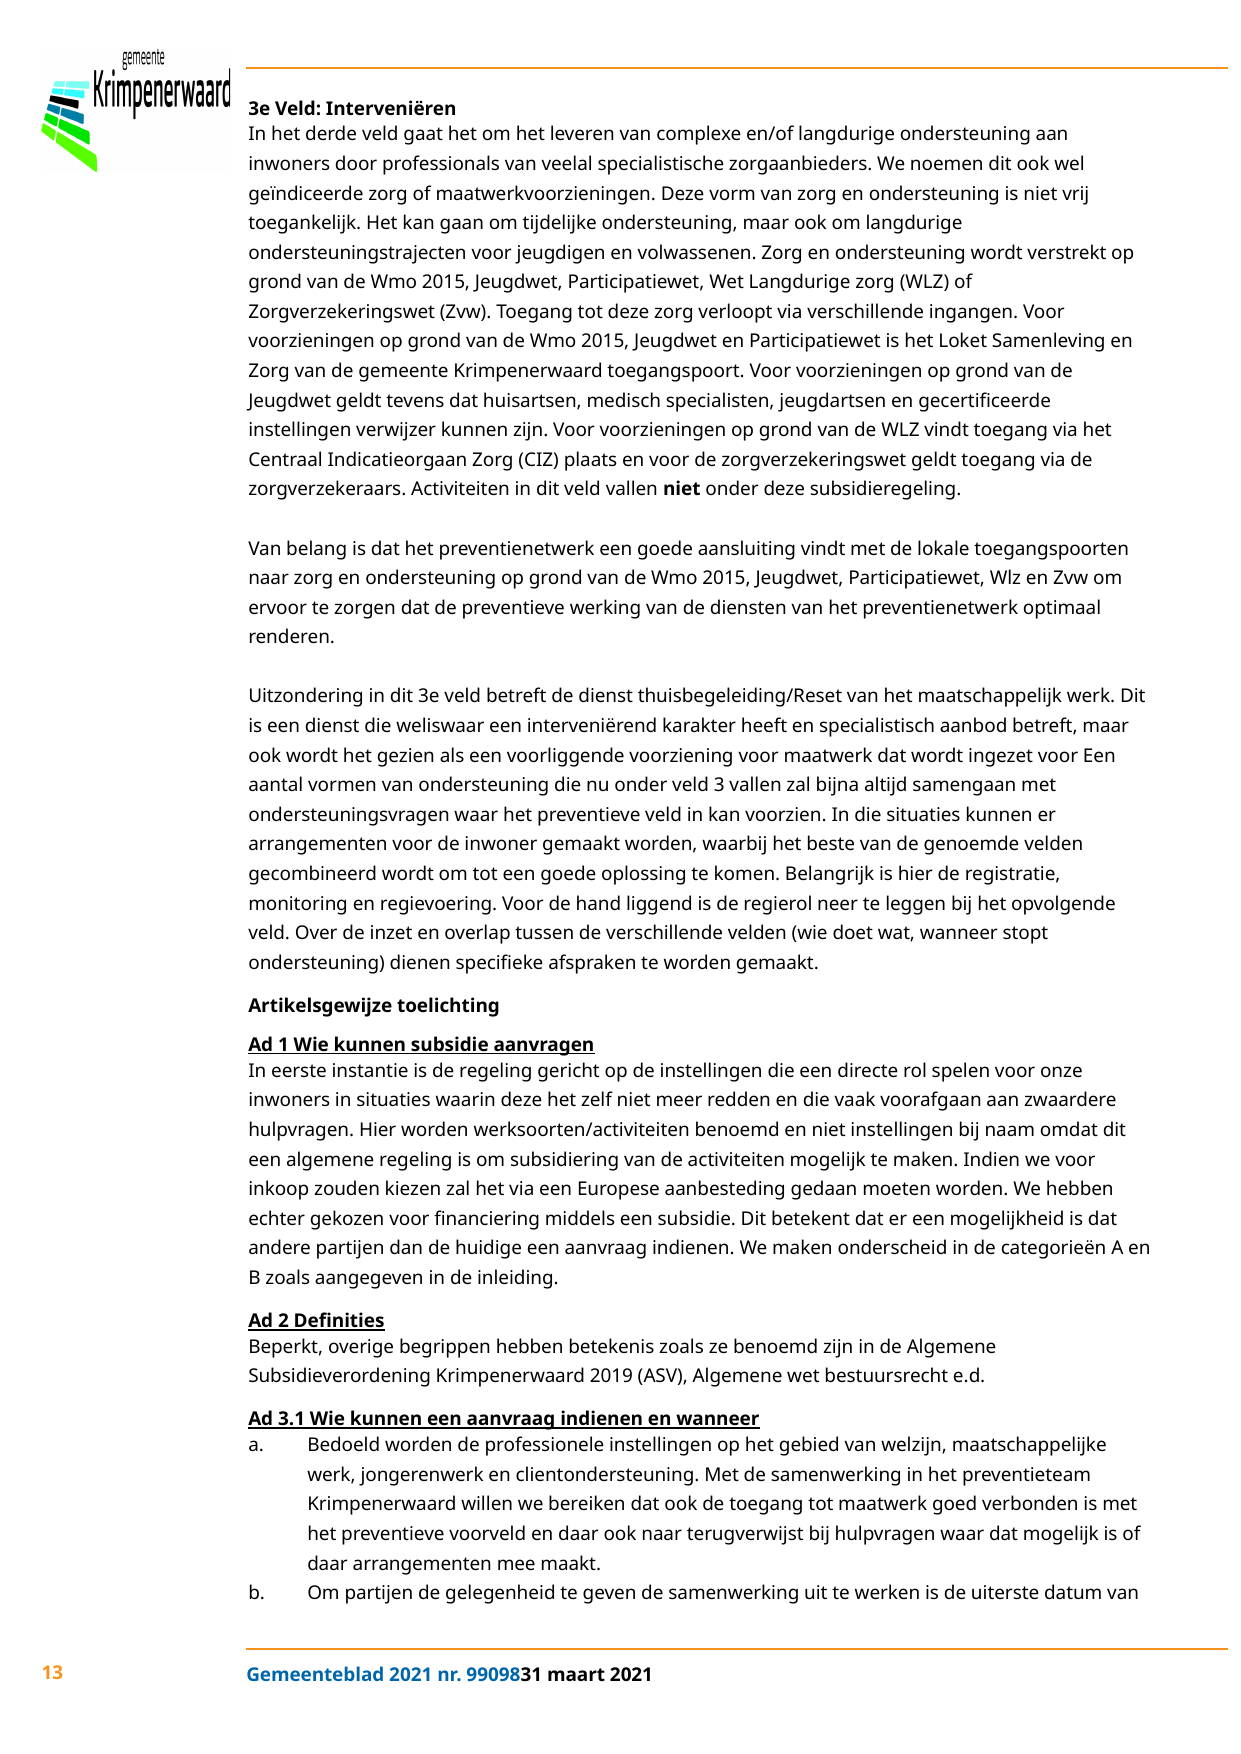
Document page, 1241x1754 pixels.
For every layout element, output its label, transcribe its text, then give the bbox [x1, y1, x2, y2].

text Uitzondering in dit 3e veld betreft de dienst thuisbegeleiding/Reset van het maatschappelijk werk. Dit is een dienst die weliswaar een interveniërend karakter heeft en specialistisch aanbod betreft, maar ook wordt het gezien als een voorliggende voorziening voor maatwerk dat wordt ingezet voor Een aantal vormen van ondersteuning die nu onder veld 3 vallen zal bijna altijd samengaan met ondersteuningsvragen waar het preventieve veld in kan voorzien. In die situaties kunnen er arrangementen voor de inwoner gemaakt worden, waarbij het beste van de genoemde velden gecombineerd wordt om tot een goede oplossing te komen. Belangrijk is hier de registratie, monitoring en regievoering. Voor de hand liggend is de regierol neer te leggen bij het opvolgende veld. Over de inzet en overlap tussen de verschillende velden (wie doet wat, wanneer stopt ondersteuning) dienen specifieke afspraken te worden gemaakt. [248, 683, 1152, 974]
list Om partijen de gelegenheid te geven de samenwerking uit te werken is de uiterste datum van [248, 1579, 1152, 1605]
text Ad 3.1 Wie kunnen een aanvraag indienen en wanneer [248, 1406, 1152, 1431]
text Artikelsgewijze toelichting [248, 992, 1152, 1018]
text In het derde veld gaat het om het leveren van complexe en/of langdurige ondersteuning aan inwoners door professionals van veelal specialistische zorgaanbieders. We noemen dit ook wel geïndiceerde zorg of maatwerkvoorzieningen. Deze vorm van zorg en ondersteuning is niet vrij toegankelijk. Het kan gaan om tijdelijke ondersteuning, maar ook om langdurige ondersteuningstrajecten voor jeugdigen en volwassenen. Zorg en ondersteuning wordt verstrekt op grond van de Wmo 2015, Jeugdwet, Participatiewet, Wet Langdurige zorg (WLZ) of Zorgverzekeringswet (Zvw). Toegang tot deze zorg verloopt via verschillende ingangen. Voor voorzieningen op grond van de Wmo 2015, Jeugdwet en Participatiewet is het Loket Samenleving en Zorg van de gemeente Krimpenerwaard toegangspoort. Voor voorzieningen op grond van de Jeugdwet geldt tevens dat huisartsen, medisch specialisten, jeugdartsen en gecertificeerde instellingen verwijzer kunnen zijn. Voor voorzieningen op grond van de WLZ vindt toegang via het Centraal Indicatieorgaan Zorg (CIZ) plaats en voor de zorgverzekeringswet geldt toegang via de zorgverzekeraars. Activiteiten in dit veld vallen niet onder deze subsidieregeling. [248, 121, 1152, 501]
list Bedoeld worden de professionele instellingen op het gebied van welzijn, maatschappelijke werk, jongerenwerk en clientondersteuning. Met de samenwerking in het preventieteam Krimpenerwaard willen we bereiken dat ook de toegang tot maatwerk goed verbonden is met het preventieve voorveld en daar ook naar terugverwijst bij hulpvragen waar dat mogelijk is of daar arrangementen mee maakt. [248, 1431, 1152, 1575]
text Ad 1 Wie kunnen subsidie aanvragen [248, 1031, 1152, 1057]
text Van belang is dat het preventienetwerk een goede aansluiting vindt met de lokale toegangspoorten naar zorg en ondersteuning op grond van de Wmo 2015, Jeugdwet, Participatiewet, Wlz en Zvw om ervoor te zorgen dat de preventieve werking van de diensten van het preventienetwerk optimaal renderen. [248, 535, 1152, 649]
picture [41, 47, 231, 172]
text 3e Veld: Interveniëren [248, 95, 1152, 121]
text Ad 2 Definities [248, 1307, 1152, 1333]
text Beperkt, overige begrippen hebben betekenis zoals ze benoemd zijn in de Algemene Subsidieverordening Krimpenerwaard 2019 (ASV), Algemene wet bestuursrecht e.d. [248, 1333, 1152, 1388]
text In eerste instantie is de regeling gericht op de instellingen die een directe rol spelen voor onze inwoners in situaties waarin deze het zelf niet meer redden en die vaak voorafgaan aan zwaardere hulpvragen. Hier worden werksoorten/activiteiten benoemd en niet instellingen bij naam omdat dit een algemene regeling is om subsidiering van de activiteiten mogelijk te maken. Indien we voor inkoop zouden kiezen zal het via een Europese aanbesteding gedaan moeten worden. We hebben echter gekozen voor financiering middels een subsidie. Dit betekent dat er een mogelijkheid is dat andere partijen dan de huidige een aanvraag indienen. We maken onderscheid in de categorieën A en B zoals aangegeven in de inleiding. [248, 1057, 1152, 1290]
